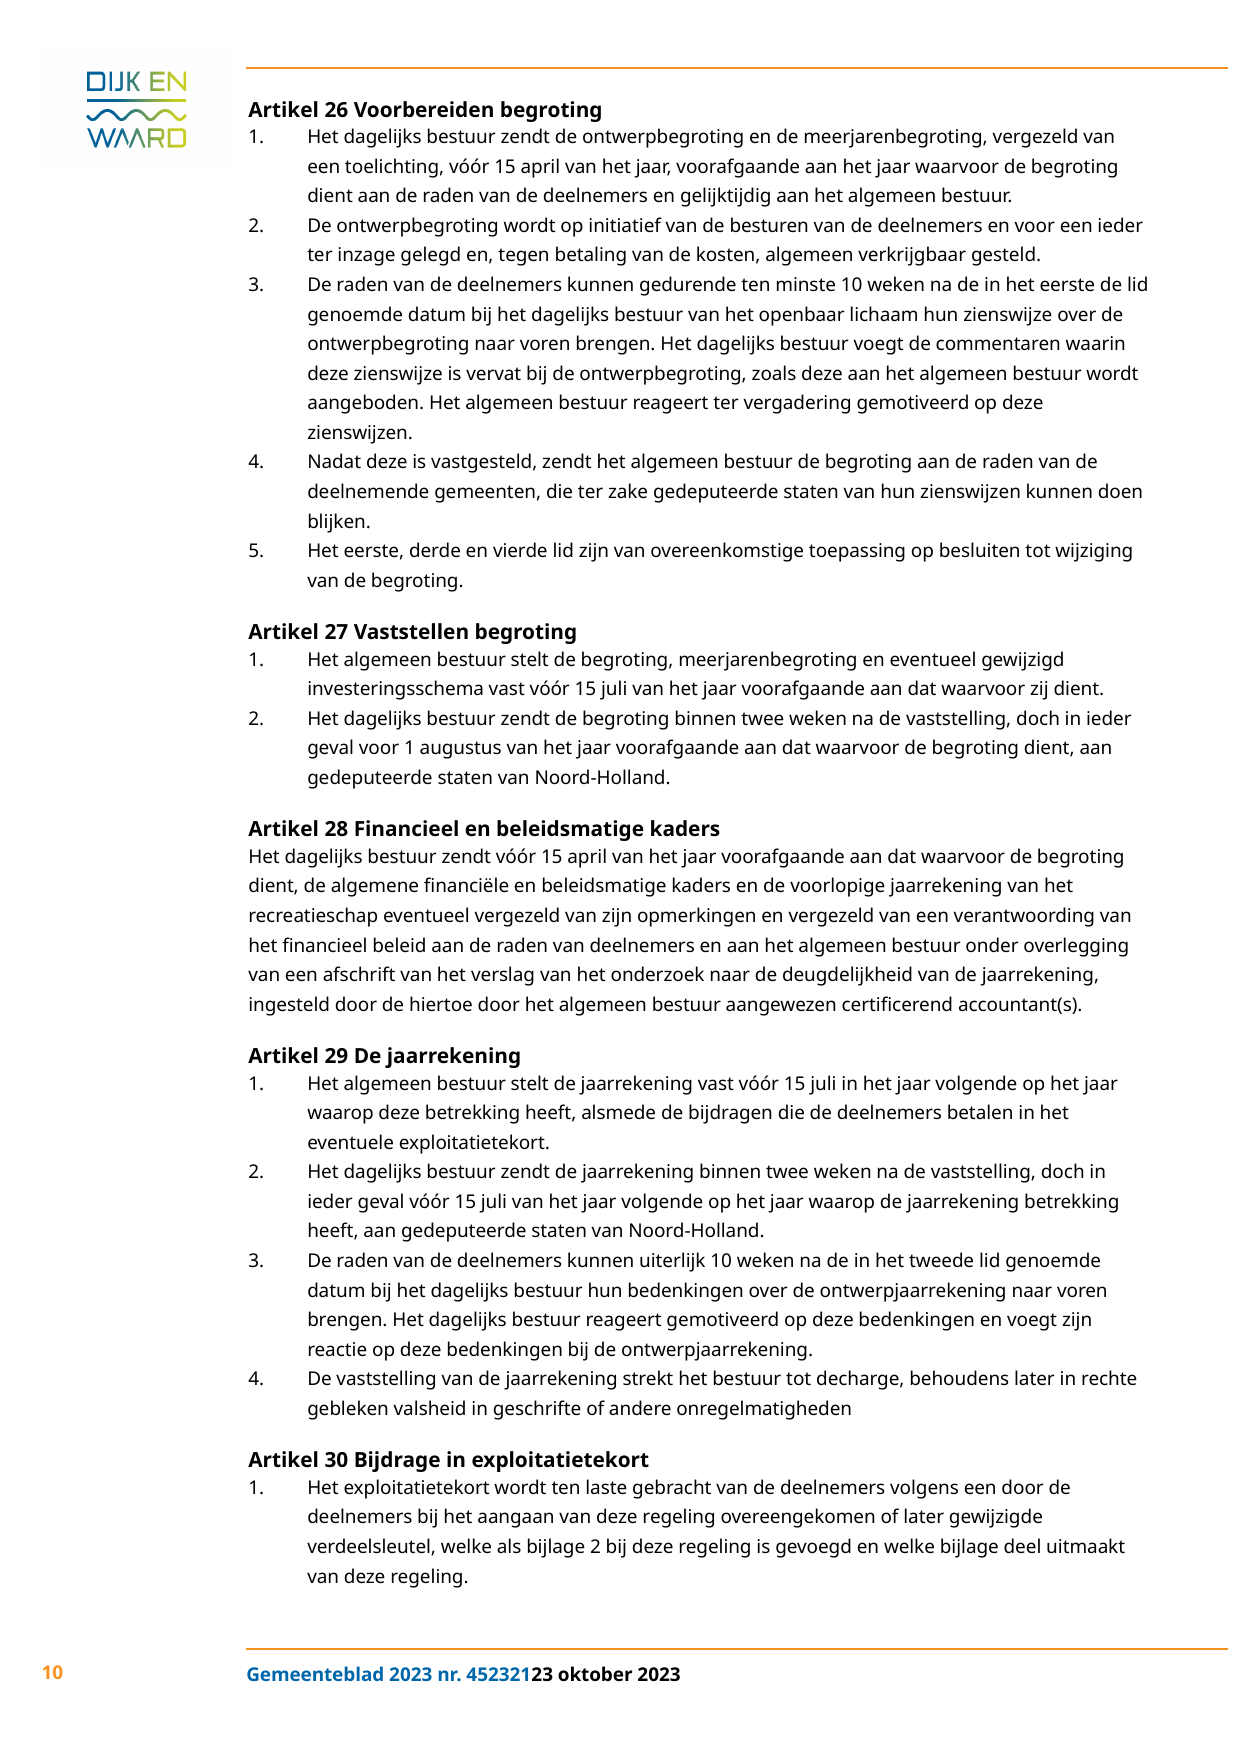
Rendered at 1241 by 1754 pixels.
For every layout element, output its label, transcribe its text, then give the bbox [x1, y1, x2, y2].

text Artikel 30 Bijdrage in exploitatietekort [248, 1446, 1152, 1474]
text Artikel 27 Vaststellen begroting [248, 617, 1152, 646]
list Het dagelijks bestuur zendt de begroting binnen twee weken na de vaststelling, doch in ieder geval voor 1 augustus van het jaar voorafgaande aan dat waarvoor de begroting dient, aan gedeputeerde staten van Noord-Holland. [248, 705, 1152, 790]
list Het algemeen bestuur stelt de jaarrekening vast vóór 15 juli in het jaar volgende op het jaar waarop deze betrekking heeft, alsmede de bijdragen die de deelnemers betalen in het eventuele exploitatietekort. [248, 1070, 1152, 1155]
list Het exploitatietekort wordt ten laste gebracht van de deelnemers volgens een door de deelnemers bij het aangaan van deze regeling overeengekomen of later gewijzigde verdeelsleutel, welke als bijlage 2 bij deze regeling is gevoegd en welke bijlage deel uitmaakt van deze regeling. [248, 1474, 1152, 1588]
list De raden van de deelnemers kunnen gedurende ten minste 10 weken na de in het eerste de lid genoemde datum bij het dagelijks bestuur van het openbaar lichaam hun zienswijze over de ontwerpbegroting naar voren brengen. Het dagelijks bestuur voegt de commentaren waarin deze zienswijze is vervat bij de ontwerpbegroting, zoals deze aan het algemeen bestuur wordt aangeboden. Het algemeen bestuur reageert ter vergadering gemotiveerd op deze zienswijzen. [248, 271, 1152, 445]
text Het dagelijks bestuur zendt vóór 15 april van het jaar voorafgaande aan dat waarvoor de begroting dient, de algemene financiële en beleidsmatige kaders en de voorlopige jaarrekening van het recreatieschap eventueel vergezeld van zijn opmerkingen en vergezeld van een verantwoording van het financieel beleid aan de raden van deelnemers en aan het algemeen bestuur onder overlegging van een afschrift van het verslag van het onderzoek naar de deugdelijkheid van de jaarrekening, ingesteld door de hiertoe door het algemeen bestuur aangewezen certificerend accountant(s). [248, 843, 1152, 1017]
list Nadat deze is vastgesteld, zendt het algemeen bestuur de begroting aan de raden van de deelnemende gemeenten, die ter zake gedeputeerde staten van hun zienswijzen kunnen doen blijken. [248, 449, 1152, 533]
list Het eerste, derde en vierde lid zijn van overeenkomstige toepassing op besluiten tot wijziging van de begroting. [248, 537, 1152, 593]
list De vaststelling van de jaarrekening strekt het bestuur tot decharge, behoudens later in rechte gebleken valsheid in geschrifte of andere onregelmatigheden [248, 1366, 1152, 1421]
text Artikel 29 De jaarrekening [248, 1041, 1152, 1070]
list De ontwerpbegroting wordt op initiatief van de besturen van de deelnemers en voor een ieder ter inzage gelegd en, tegen betaling van de kosten, algemeen verkrijgbaar gesteld. [248, 212, 1152, 267]
list Het algemeen bestuur stelt de begroting, meerjarenbegroting en eventueel gewijzigd investeringsschema vast vóór 15 juli van het jaar voorafgaande aan dat waarvoor zij dient. [248, 646, 1152, 701]
list De raden van de deelnemers kunnen uiterlijk 10 weken na de in het tweede lid genoemde datum bij het dagelijks bestuur hun bedenkingen over de ontwerpjaarrekening naar voren brengen. Het dagelijks bestuur reageert gemotiveerd op deze bedenkingen en voegt zijn reactie op deze bedenkingen bij de ontwerpjaarrekening. [248, 1247, 1152, 1362]
list Het dagelijks bestuur zendt de ontwerpbegroting en de meerjarenbegroting, vergezeld van een toelichting, vóór 15 april van het jaar, voorafgaande aan het jaar waarvoor de begroting dient aan de raden van de deelnemers en gelijktijdig aan het algemeen bestuur. [248, 123, 1152, 208]
text Artikel 28 Financieel en beleidsmatige kaders [248, 814, 1152, 843]
list Het dagelijks bestuur zendt de jaarrekening binnen twee weken na de vaststelling, doch in ieder geval vóór 15 juli van het jaar volgende op het jaar waarop de jaarrekening betrekking heeft, aan gedeputeerde staten van Noord-Holland. [248, 1158, 1152, 1243]
text Artikel 26 Voorbereiden begroting [248, 95, 1152, 123]
picture [41, 47, 231, 172]
